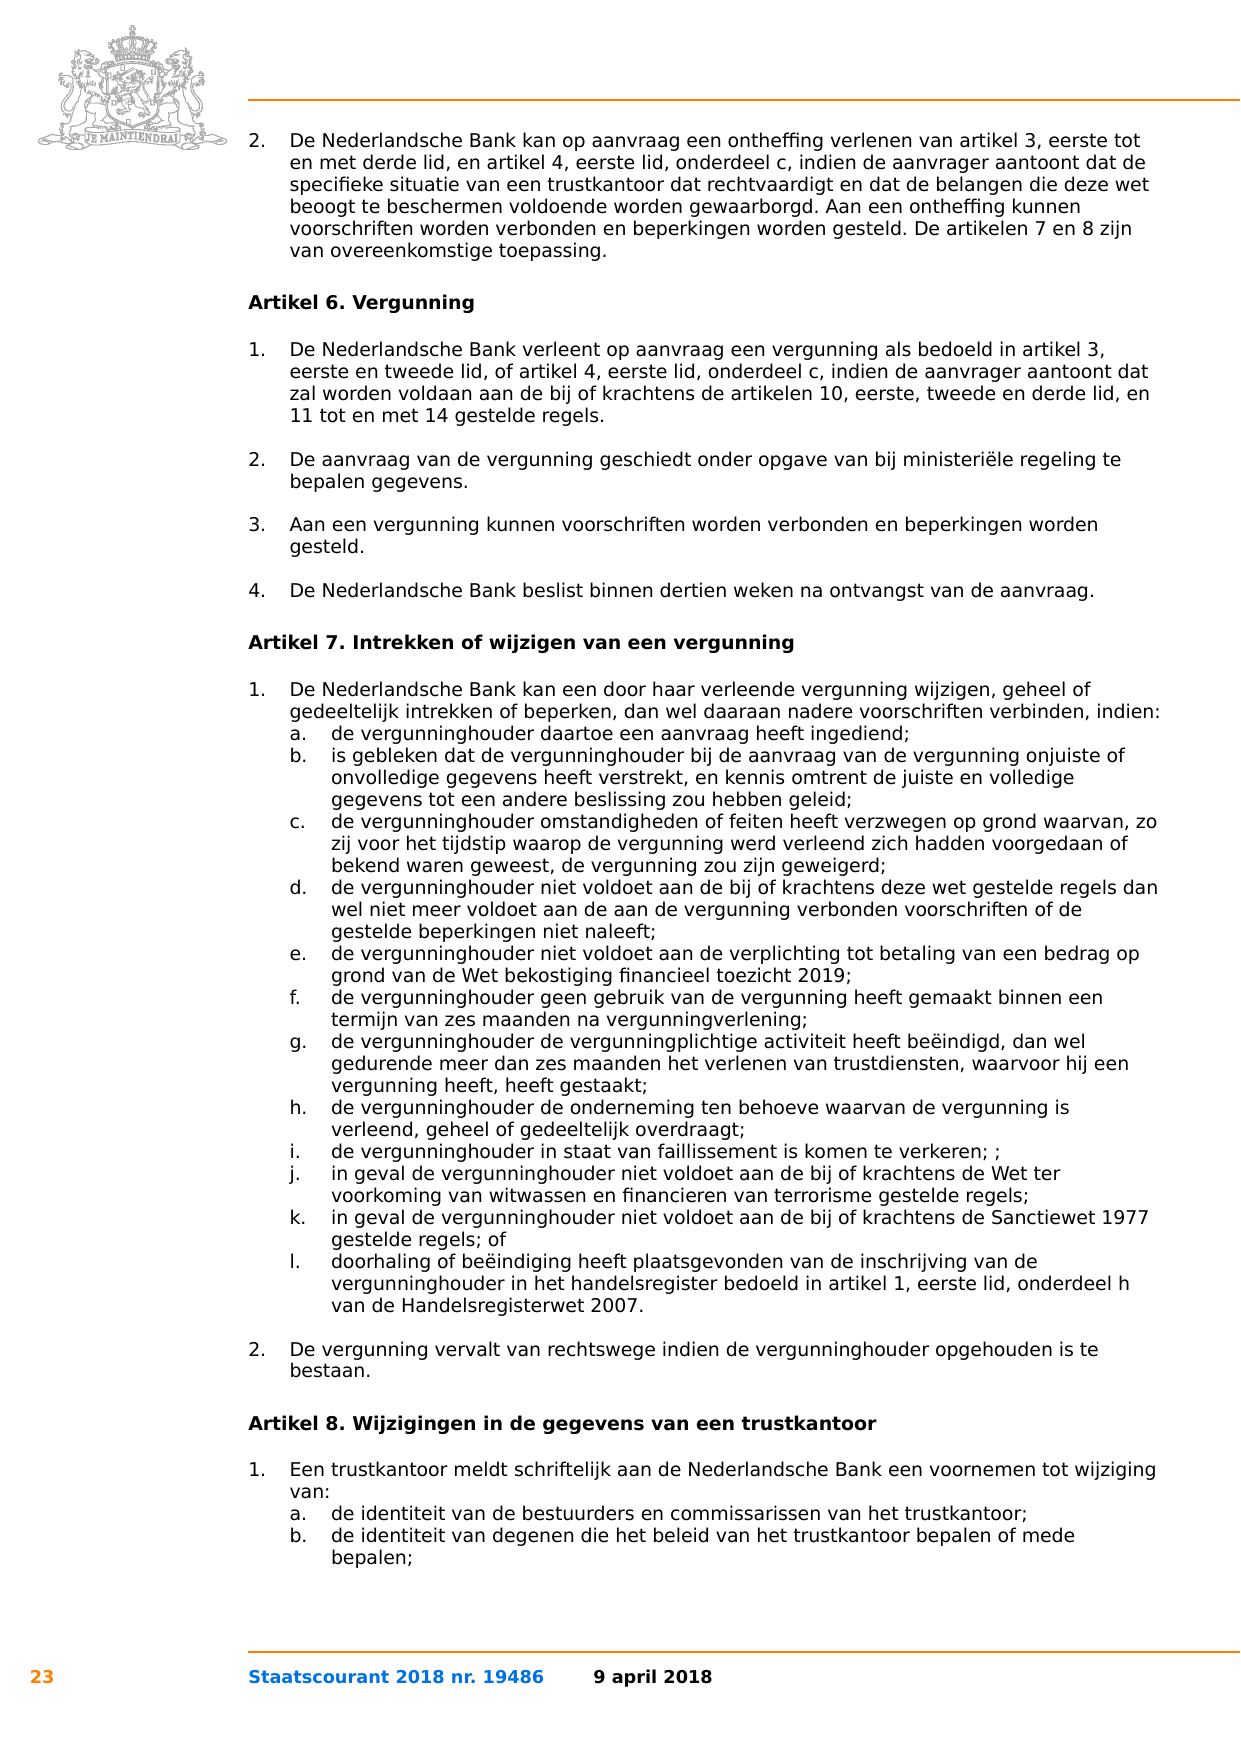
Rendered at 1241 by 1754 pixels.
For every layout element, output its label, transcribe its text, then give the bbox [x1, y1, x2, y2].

text h. de vergunninghouder de onderneming ten behoeve waarvan de vergunning is verleend, geheel of gedeeltelijk overdraagt; [289, 1097, 1163, 1141]
text 1. De Nederlandsche Bank kan een door haar verleende vergunning wijzigen, geheel of gedeeltelijk intrekken of beperken, dan wel daaraan nadere voorschriften verbinden, indien: [248, 679, 1163, 723]
text j. in geval de vergunninghouder niet voldoet aan de bij of krachtens de Wet ter voorkoming van witwassen en financieren van terrorisme gestelde regels; [289, 1163, 1163, 1207]
text 4. De Nederlandsche Bank beslist binnen dertien weken na ontvangst van de aanvraag. [248, 580, 1163, 602]
text 3. Aan een vergunning kunnen voorschriften worden verbonden en beperkingen worden gesteld. [248, 514, 1163, 558]
text l. doorhaling of beëindiging heeft plaatsgevonden van de inschrijving van de vergunninghouder in het handelsregister bedoeld in artikel 1, eerste lid, onderdeel h van de Handelsregisterwet 2007. [289, 1251, 1163, 1317]
text a. de vergunninghouder daartoe een aanvraag heeft ingediend; [289, 723, 1163, 745]
text f. de vergunninghouder geen gebruik van de vergunning heeft gemaakt binnen een termijn van zes maanden na vergunningverlening; [289, 987, 1163, 1031]
subtitle Artikel 8. Wijzigingen in de gegevens van een trustkantoor [248, 1412, 1163, 1434]
text 2. De vergunning vervalt van rechtswege indien de vergunninghouder opgehouden is te bestaan. [248, 1338, 1163, 1382]
text 1. Een trustkantoor meldt schriftelijk aan de Nederlandsche Bank een voornemen tot wijziging van: [248, 1459, 1163, 1503]
text k. in geval de vergunninghouder niet voldoet aan de bij of krachtens de Sanctiewet 1977 gestelde regels; of [289, 1207, 1163, 1251]
text 2. De aanvraag van de vergunning geschiedt onder opgave van bij ministeriële regeling te bepalen gegevens. [248, 448, 1163, 492]
text d. de vergunninghouder niet voldoet aan de bij of krachtens deze wet gestelde regels dan wel niet meer voldoet aan de aan de vergunning verbonden voorschriften of de gestelde beperkingen niet naleeft; [289, 877, 1163, 943]
text b. de identiteit van degenen die het beleid van het trustkantoor bepalen of mede bepalen; [289, 1525, 1163, 1569]
subtitle Artikel 7. Intrekken of wijzigen van een vergunning [248, 632, 1163, 654]
text i. de vergunninghouder in staat van faillissement is komen te verkeren; ; [289, 1141, 1163, 1163]
text 2. De Nederlandsche Bank kan op aanvraag een ontheffing verlenen van artikel 3, eerste tot en met derde lid, en artikel 4, eerste lid, onderdeel c, indien de aanvrager aantoont dat de specifieke situatie van een trustkantoor dat rechtvaardigt en dat de belangen die deze wet beoogt te beschermen voldoende worden gewaarborgd. Aan een ontheffing kunnen voorschriften worden verbonden en beperkingen worden gesteld. De artikelen 7 en 8 zijn van overeenkomstige toepassing. [248, 130, 1163, 262]
text 1. De Nederlandsche Bank verleent op aanvraag een vergunning als bedoeld in artikel 3, eerste en tweede lid, of artikel 4, eerste lid, onderdeel c, indien de aanvrager aantoont dat zal worden voldaan aan de bij of krachtens de artikelen 10, eerste, tweede en derde lid, en 11 tot en met 14 gestelde regels. [248, 339, 1163, 427]
text e. de vergunninghouder niet voldoet aan de verplichting tot betaling van een bedrag op grond van de Wet bekostiging financieel toezicht 2019; [289, 943, 1163, 987]
text a. de identiteit van de bestuurders en commissarissen van het trustkantoor; [289, 1503, 1163, 1525]
text c. de vergunninghouder omstandigheden of feiten heeft verzwegen op grond waarvan, zo zij voor het tijdstip waarop de vergunning werd verleend zich hadden voorgedaan of bekend waren geweest, de vergunning zou zijn geweigerd; [289, 811, 1163, 877]
text g. de vergunninghouder de vergunningplichtige activiteit heeft beëindigd, dan wel gedurende meer dan zes maanden het verlenen van trustdiensten, waarvoor hij een vergunning heeft, heeft gestaakt; [289, 1031, 1163, 1097]
picture [38, 25, 227, 150]
subtitle Artikel 6. Vergunning [248, 292, 1163, 314]
text b. is gebleken dat de vergunninghouder bij de aanvraag van de vergunning onjuiste of onvolledige gegevens heeft verstrekt, en kennis omtrent de juiste en volledige gegevens tot een andere beslissing zou hebben geleid; [289, 745, 1163, 811]
